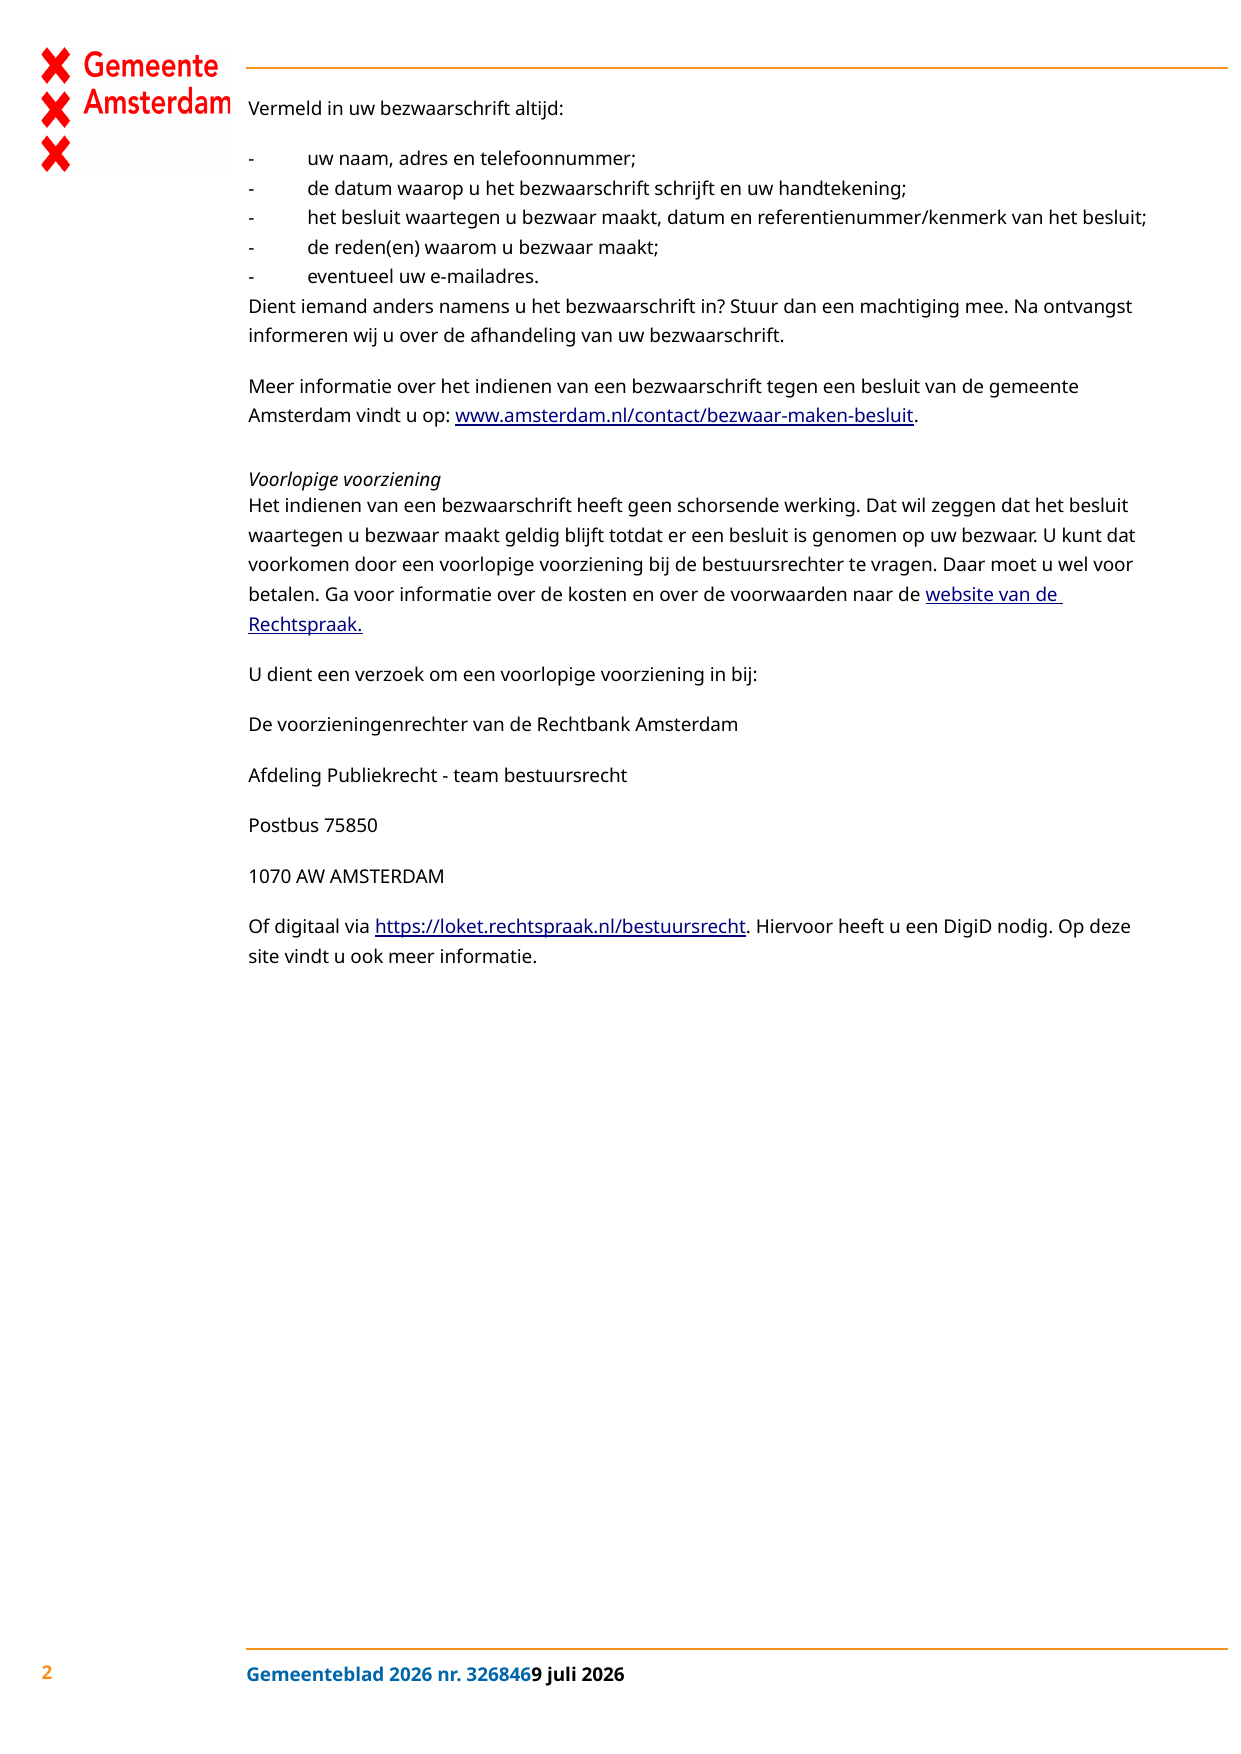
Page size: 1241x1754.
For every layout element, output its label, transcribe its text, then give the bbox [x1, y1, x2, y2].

text Postbus 75850 [248, 812, 1152, 838]
list het besluit waartegen u bezwaar maakt, datum en referentienummer/kenmerk van het besluit; [248, 204, 1152, 230]
text Afdeling Publiekrecht - team bestuursrecht [248, 762, 1152, 788]
text Of digitaal via https://loket.rechtspraak.nl/bestuursrecht. Hiervoor heeft u een DigiD nodig. Op deze site vindt u ook meer informatie. [248, 913, 1152, 968]
picture [41, 47, 231, 172]
text Dient iemand anders namens u het bezwaarschrift in? Stuur dan een machtiging mee. Na ontvangst informeren wij u over de afhandeling van uw bezwaarschrift. [248, 293, 1152, 348]
list de datum waarop u het bezwaarschrift schrijft en uw handtekening; [248, 175, 1152, 201]
text 1070 AW AMSTERDAM [248, 863, 1152, 888]
text Meer informatie over het indienen van een bezwaarschrift tegen een besluit van de gemeente Amsterdam vindt u op: www.amsterdam.nl/contact/bezwaar-maken-besluit. [248, 373, 1152, 428]
text U dient een verzoek om een voorlopige voorziening in bij: [248, 661, 1152, 687]
list de reden(en) waarom u bezwaar maakt; [248, 234, 1152, 260]
text Voorlopige voorziening [248, 467, 1152, 492]
text Het indienen van een bezwaarschrift heeft geen schorsende werking. Dat wil zeggen dat het besluit waartegen u bezwaar maakt geldig blijft totdat er een besluit is genomen op uw bezwaar. U kunt dat voorkomen door een voorlopige voorziening bij de bestuursrechter te vragen. Daar moet u wel voor betalen. Ga voor informatie over de kosten en over de voorwaarden naar de website van de Rechtspraak. [248, 492, 1152, 636]
list eventueel uw e-mailadres. [248, 263, 1152, 289]
list uw naam, adres en telefoonnummer; [248, 145, 1152, 171]
text De voorzieningenrechter van de Rechtbank Amsterdam [248, 712, 1152, 737]
text Vermeld in uw bezwaarschrift altijd: [248, 95, 1152, 121]
